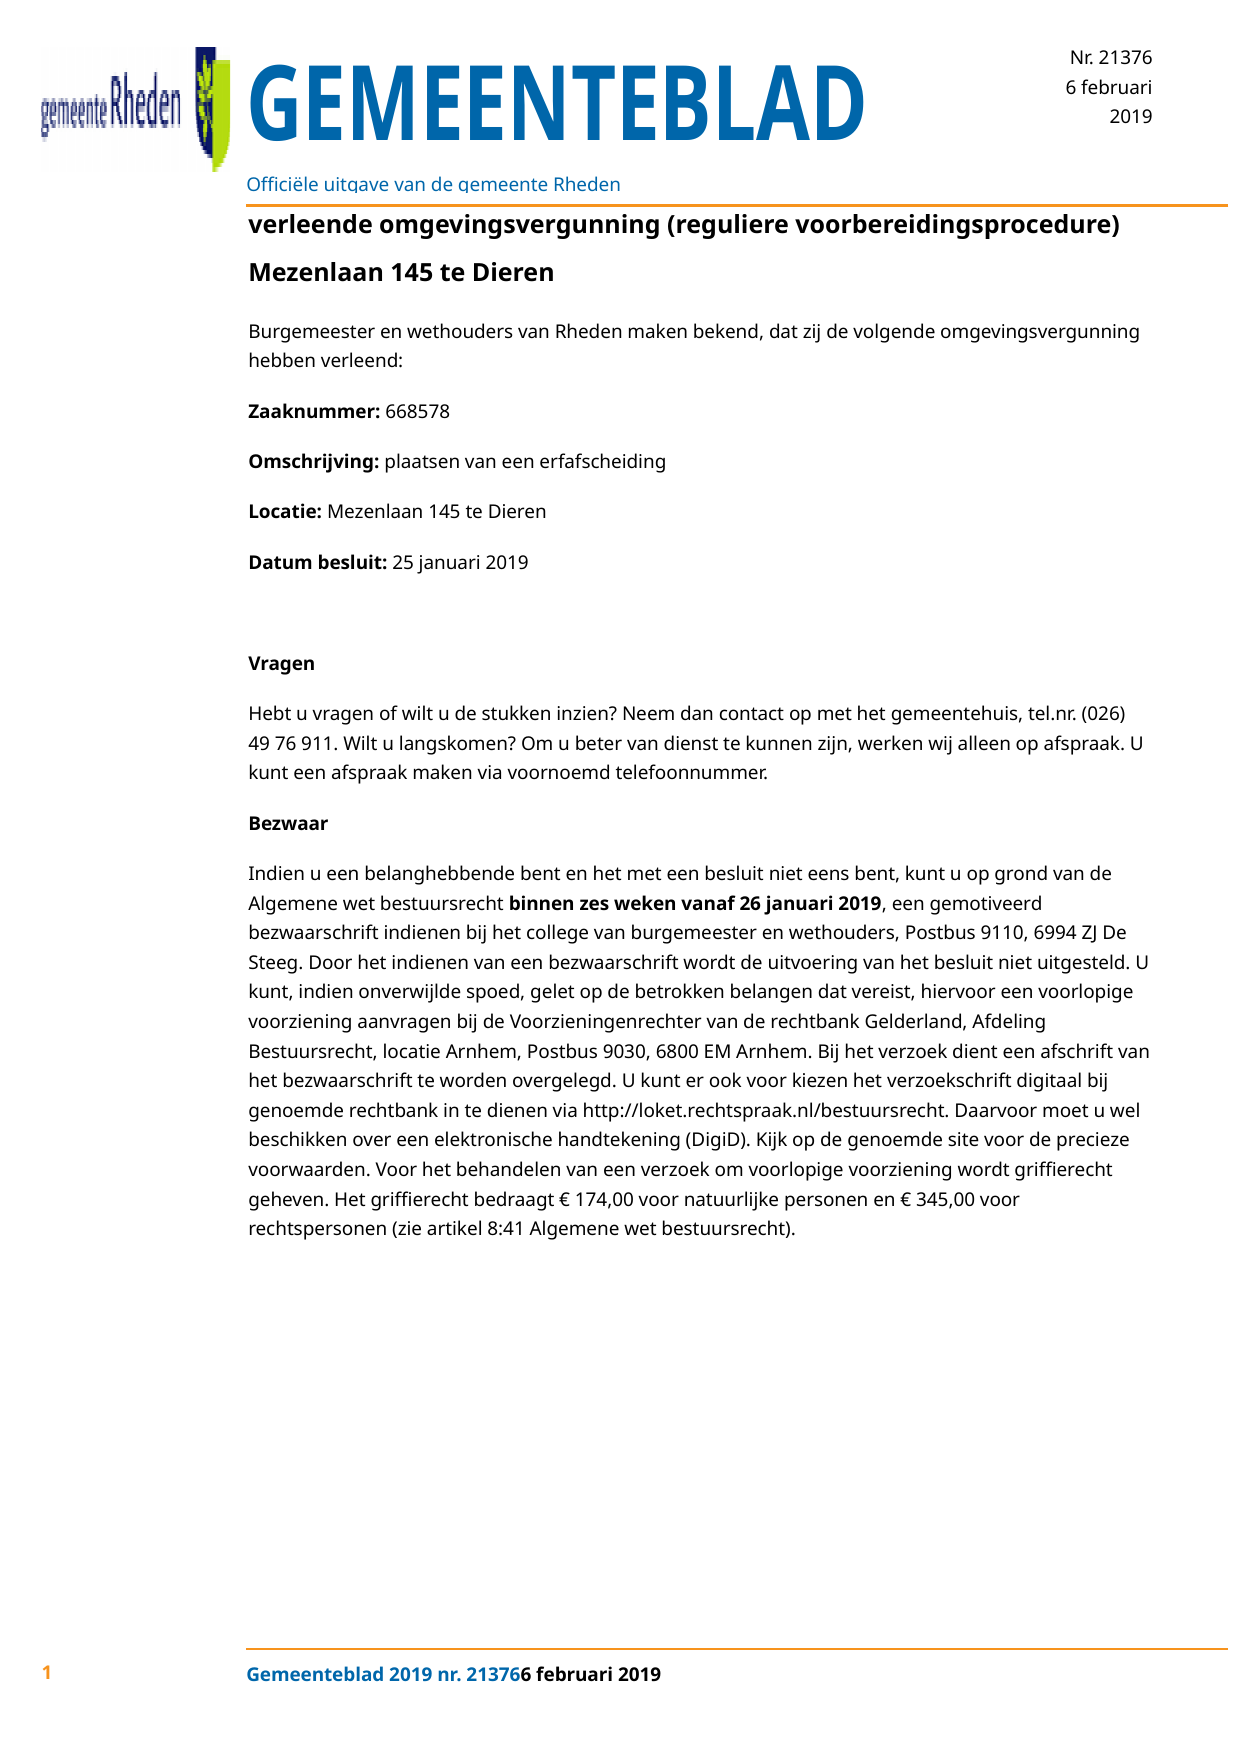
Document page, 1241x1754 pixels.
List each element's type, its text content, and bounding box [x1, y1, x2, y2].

text Vragen [248, 650, 1152, 676]
text Indien u een belanghebbende bent en het met een besluit niet eens bent, kunt u op grond van de Algemene wet bestuursrecht binnen zes weken vanaf 26 januari 2019, een gemotiveerd bezwaarschrift indienen bij het college van burgemeester en wethouders, Postbus 9110, 6994 ZJ De Steeg. Door het indienen van een bezwaarschrift wordt de uitvoering van het besluit niet uitgesteld. U kunt, indien onverwijlde spoed, gelet op de betrokken belangen dat vereist, hiervoor een voorlopige voorziening aanvragen bij de Voorzieningenrechter van de rechtbank Gelderland, Afdeling Bestuursrecht, locatie Arnhem, Postbus 9030, 6800 EM Arnhem. Bij het verzoek dient een afschrift van het bezwaarschrift te worden overgelegd. U kunt er ook voor kiezen het verzoekschrift digitaal bij genoemde rechtbank in te dienen via http://loket.rechtspraak.nl/bestuursrecht. Daarvoor moet u wel beschikken over een elektronische handtekening (DigiD). Kijk op de genoemde site voor de precieze voorwaarden. Voor het behandelen van een verzoek om voorlopige voorziening wordt griffierecht geheven. Het griffierecht bedraagt € 174,00 voor natuurlijke personen en € 345,00 voor rechtspersonen (zie artikel 8:41 Algemene wet bestuursrecht). [248, 860, 1152, 1241]
text Zaaknummer: 668578 [248, 398, 1152, 424]
text Burgemeester en wethouders van Rheden maken bekend, dat zij de volgende omgevingsvergunning hebben verleend: [248, 318, 1152, 373]
picture [41, 47, 231, 172]
text Omschrijving: plaatsen van een erfafscheiding [248, 448, 1152, 474]
text Hebt u vragen of wilt u de stukken inzien? Neem dan contact op met het gemeentehuis, tel.nr. (026) 49 76 911. Wilt u langskomen? Om u beter van dienst te kunnen zijn, werken wij alleen op afspraak. U kunt een afspraak maken via voornoemd telefoonnummer. [248, 700, 1152, 785]
text verleende omgevingsvergunning (reguliere voorbereidingsprocedure) Mezenlaan 145 te Dieren [248, 207, 1152, 288]
text Locatie: Mezenlaan 145 te Dieren [248, 499, 1152, 524]
text Bezwaar [248, 810, 1152, 836]
text Datum besluit: 25 januari 2019 [248, 549, 1152, 575]
